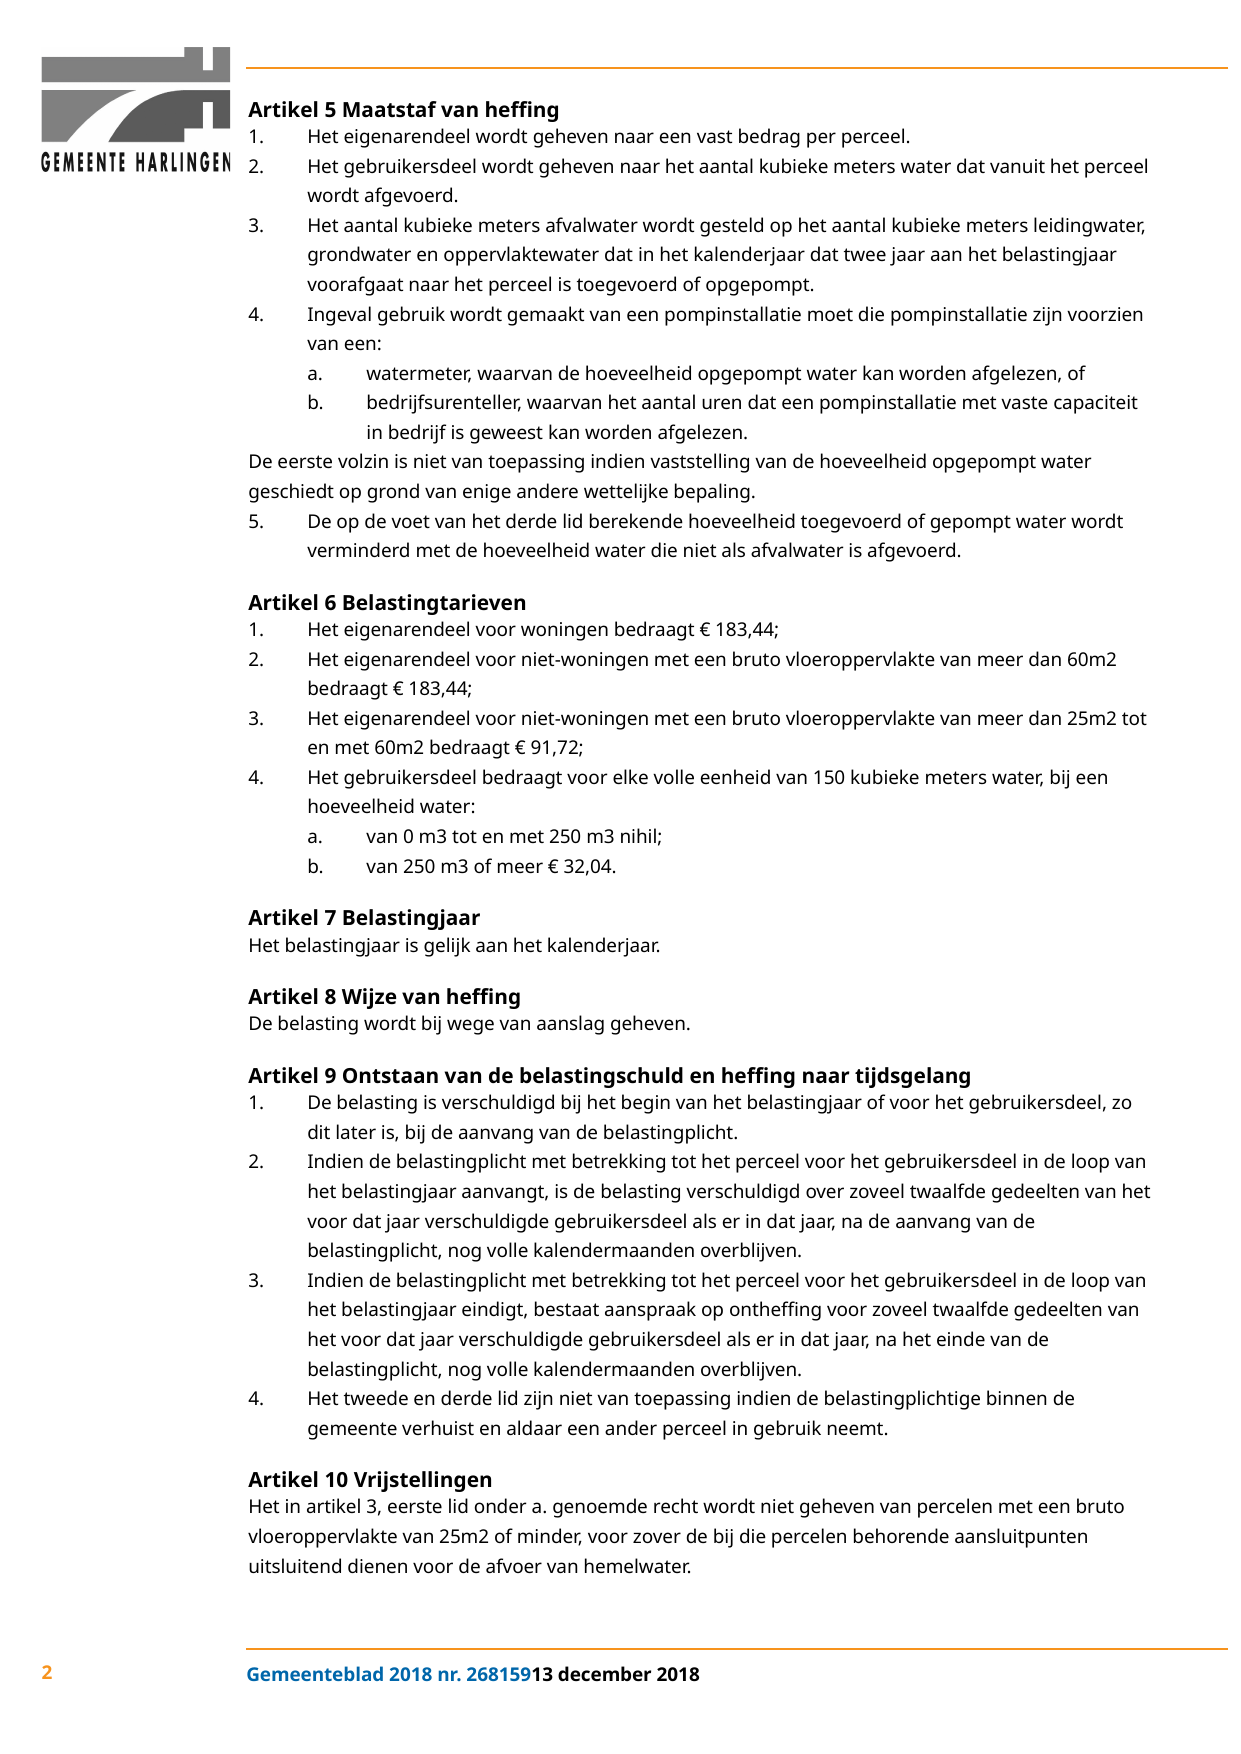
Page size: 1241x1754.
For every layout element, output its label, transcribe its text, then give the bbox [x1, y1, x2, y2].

list Indien de belastingplicht met betrekking tot het perceel voor het gebruikersdeel in de loop van het belastingjaar eindigt, bestaat aanspraak op ontheffing voor zoveel twaalfde gedeelten van het voor dat jaar verschuldigde gebruikersdeel als er in dat jaar, na het einde van de belastingplicht, nog volle kalendermaanden overblijven. [248, 1267, 1152, 1381]
list van 0 m3 tot en met 250 m3 nihil; [307, 823, 1152, 849]
list bedrijfsurenteller, waarvan het aantal uren dat een pompinstallatie met vaste capaciteit in bedrijf is geweest kan worden afgelezen. [307, 389, 1152, 445]
list Het eigenarendeel voor woningen bedraagt € 183,44; [248, 616, 1152, 642]
list Het eigenarendeel wordt geheven naar een vast bedrag per perceel. [248, 123, 1152, 149]
text De belasting wordt bij wege van aanslag geheven. [248, 1011, 1152, 1036]
list Het tweede en derde lid zijn niet van toepassing indien de belastingplichtige binnen de gemeente verhuist en aldaar een ander perceel in gebruik neemt. [248, 1385, 1152, 1441]
list Het eigenarendeel voor niet-woningen met een bruto vloeroppervlakte van meer dan 60m2 bedraagt € 183,44; [248, 646, 1152, 701]
list watermeter, waarvan de hoeveelheid opgepompt water kan worden afgelezen, of [307, 360, 1152, 386]
text Het belastingjaar is gelijk aan het kalenderjaar. [248, 932, 1152, 957]
list van 250 m3 of meer € 32,04. [307, 853, 1152, 879]
list Het aantal kubieke meters afvalwater wordt gesteld op het aantal kubieke meters leidingwater, grondwater en oppervlaktewater dat in het kalenderjaar dat twee jaar aan het belastingjaar voorafgaat naar het perceel is toegevoerd of opgepompt. [248, 212, 1152, 297]
text Het in artikel 3, eerste lid onder a. genoemde recht wordt niet geheven van percelen met een bruto vloeroppervlakte van 25m2 of minder, voor zover de bij die percelen behorende aansluitpunten uitsluitend dienen voor de afvoer van hemelwater. [248, 1494, 1152, 1579]
text De eerste volzin is niet van toepassing indien vaststelling van de hoeveelheid opgepompt water geschiedt op grond van enige andere wettelijke bepaling. [248, 449, 1152, 504]
list Ingeval gebruik wordt gemaakt van een pompinstallatie moet die pompinstallatie zijn voorzien van een: [248, 301, 1152, 356]
list Indien de belastingplicht met betrekking tot het perceel voor het gebruikersdeel in de loop van het belastingjaar aanvangt, is de belasting verschuldigd over zoveel twaalfde gedeelten van het voor dat jaar verschuldigde gebruikersdeel als er in dat jaar, na de aanvang van de belastingplicht, nog volle kalendermaanden overblijven. [248, 1149, 1152, 1263]
list Het gebruikersdeel wordt geheven naar het aantal kubieke meters water dat vanuit het perceel wordt afgevoerd. [248, 153, 1152, 208]
list De belasting is verschuldigd bij het begin van het belastingjaar of voor het gebruikersdeel, zo dit later is, bij de aanvang van de belastingplicht. [248, 1089, 1152, 1145]
text Artikel 8 Wijze van heffing [248, 982, 1152, 1011]
text Artikel 7 Belastingjaar [248, 903, 1152, 932]
list Het gebruikersdeel bedraagt voor elke volle eenheid van 150 kubieke meters water, bij een hoeveelheid water: [248, 764, 1152, 819]
text Artikel 6 Belastingtarieven [248, 588, 1152, 616]
list De op de voet van het derde lid berekende hoeveelheid toegevoerd of gepompt water wordt verminderd met de hoeveelheid water die niet als afvalwater is afgevoerd. [248, 508, 1152, 563]
picture [41, 47, 231, 172]
text Artikel 9 Ontstaan van de belastingschuld en heffing naar tijdsgelang [248, 1061, 1152, 1089]
list Het eigenarendeel voor niet-woningen met een bruto vloeroppervlakte van meer dan 25m2 tot en met 60m2 bedraagt € 91,72; [248, 705, 1152, 760]
text Artikel 10 Vrijstellingen [248, 1465, 1152, 1494]
text Artikel 5 Maatstaf van heffing [248, 95, 1152, 123]
